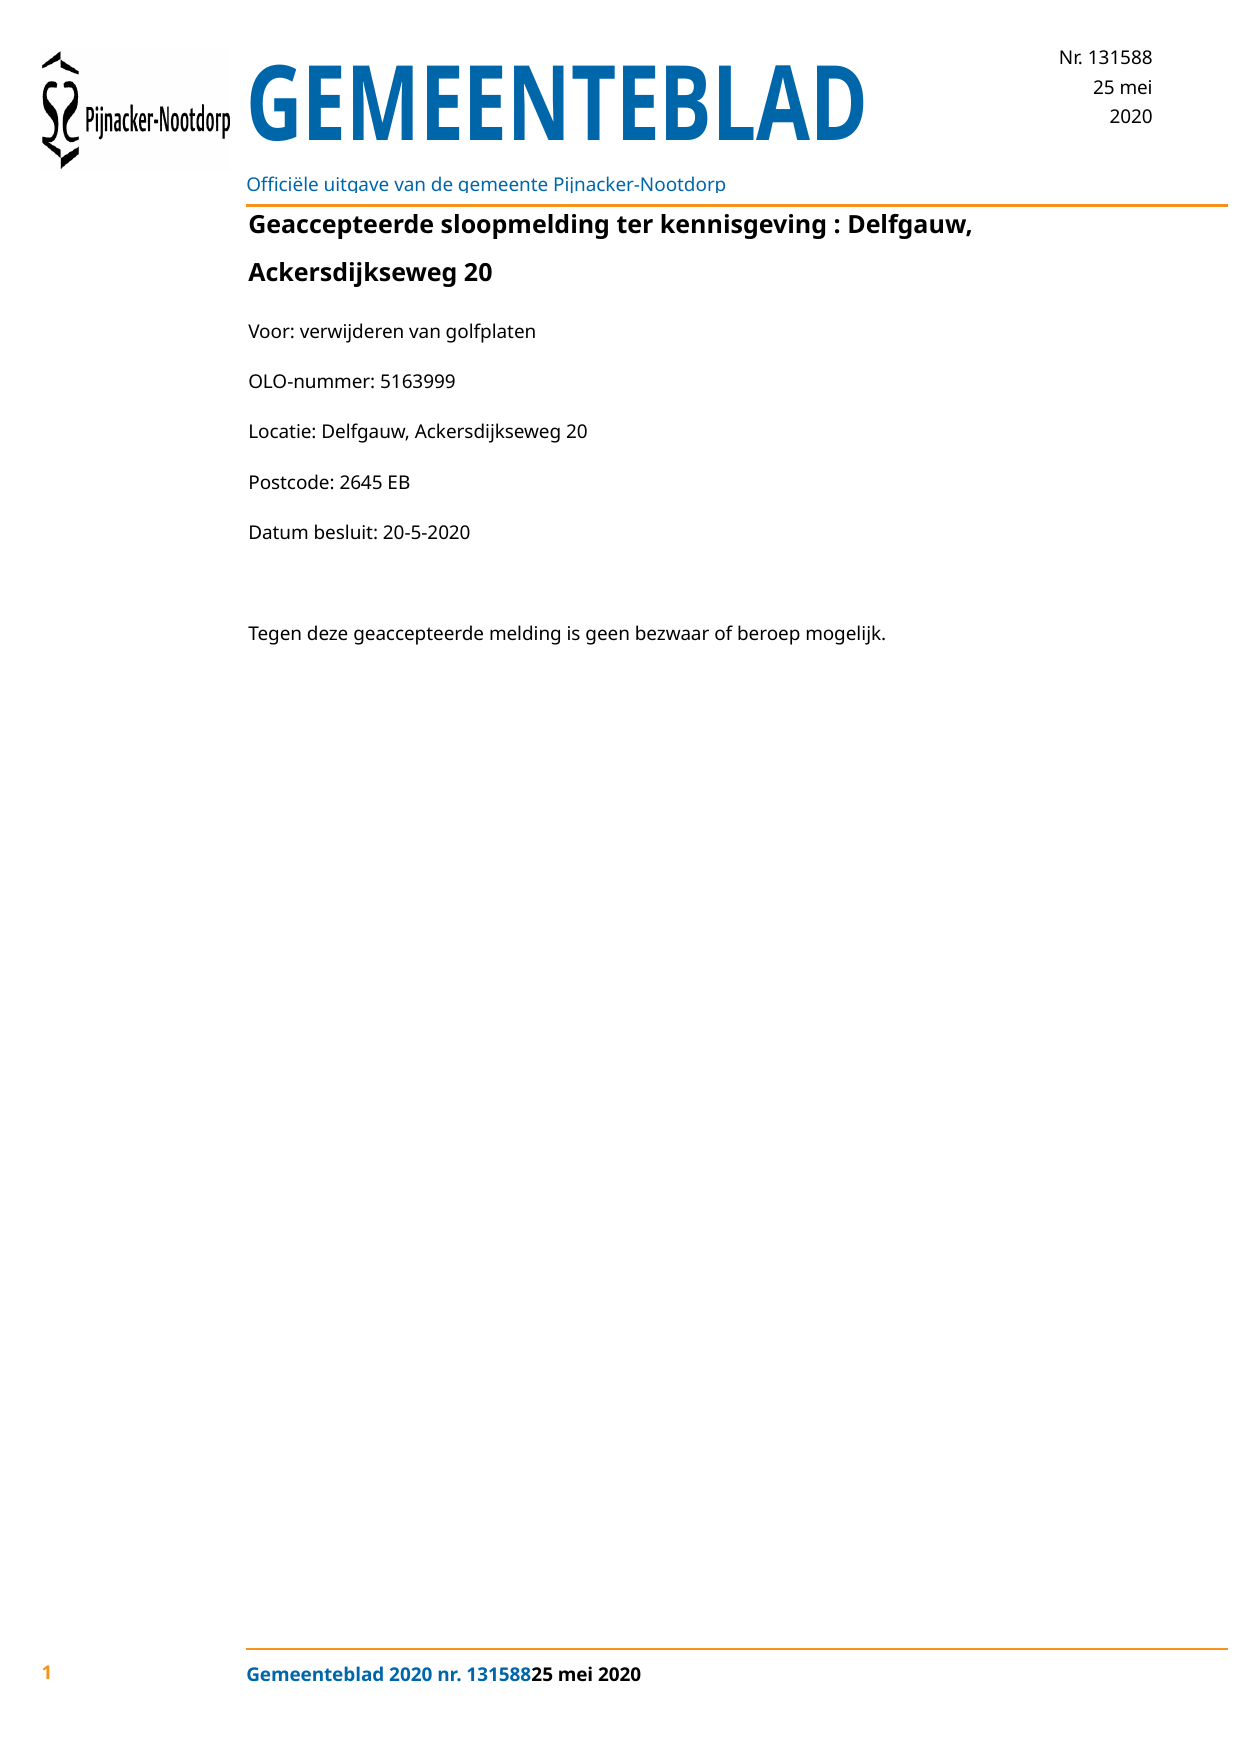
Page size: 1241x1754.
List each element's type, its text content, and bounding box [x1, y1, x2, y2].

text Datum besluit: 20-5-2020 [248, 519, 1152, 545]
text Locatie: Delfgauw, Ackersdijkseweg 20 [248, 419, 1152, 444]
picture [41, 47, 231, 172]
text Geaccepteerde sloopmelding ter kennisgeving : Delfgauw, Ackersdijkseweg 20 [248, 207, 1152, 288]
text Tegen deze geaccepteerde melding is geen bezwaar of beroep mogelijk. [248, 620, 1152, 646]
text Voor: verwijderen van golfplaten [248, 318, 1152, 344]
text OLO-nummer: 5163999 [248, 368, 1152, 394]
text Postcode: 2645 EB [248, 469, 1152, 495]
